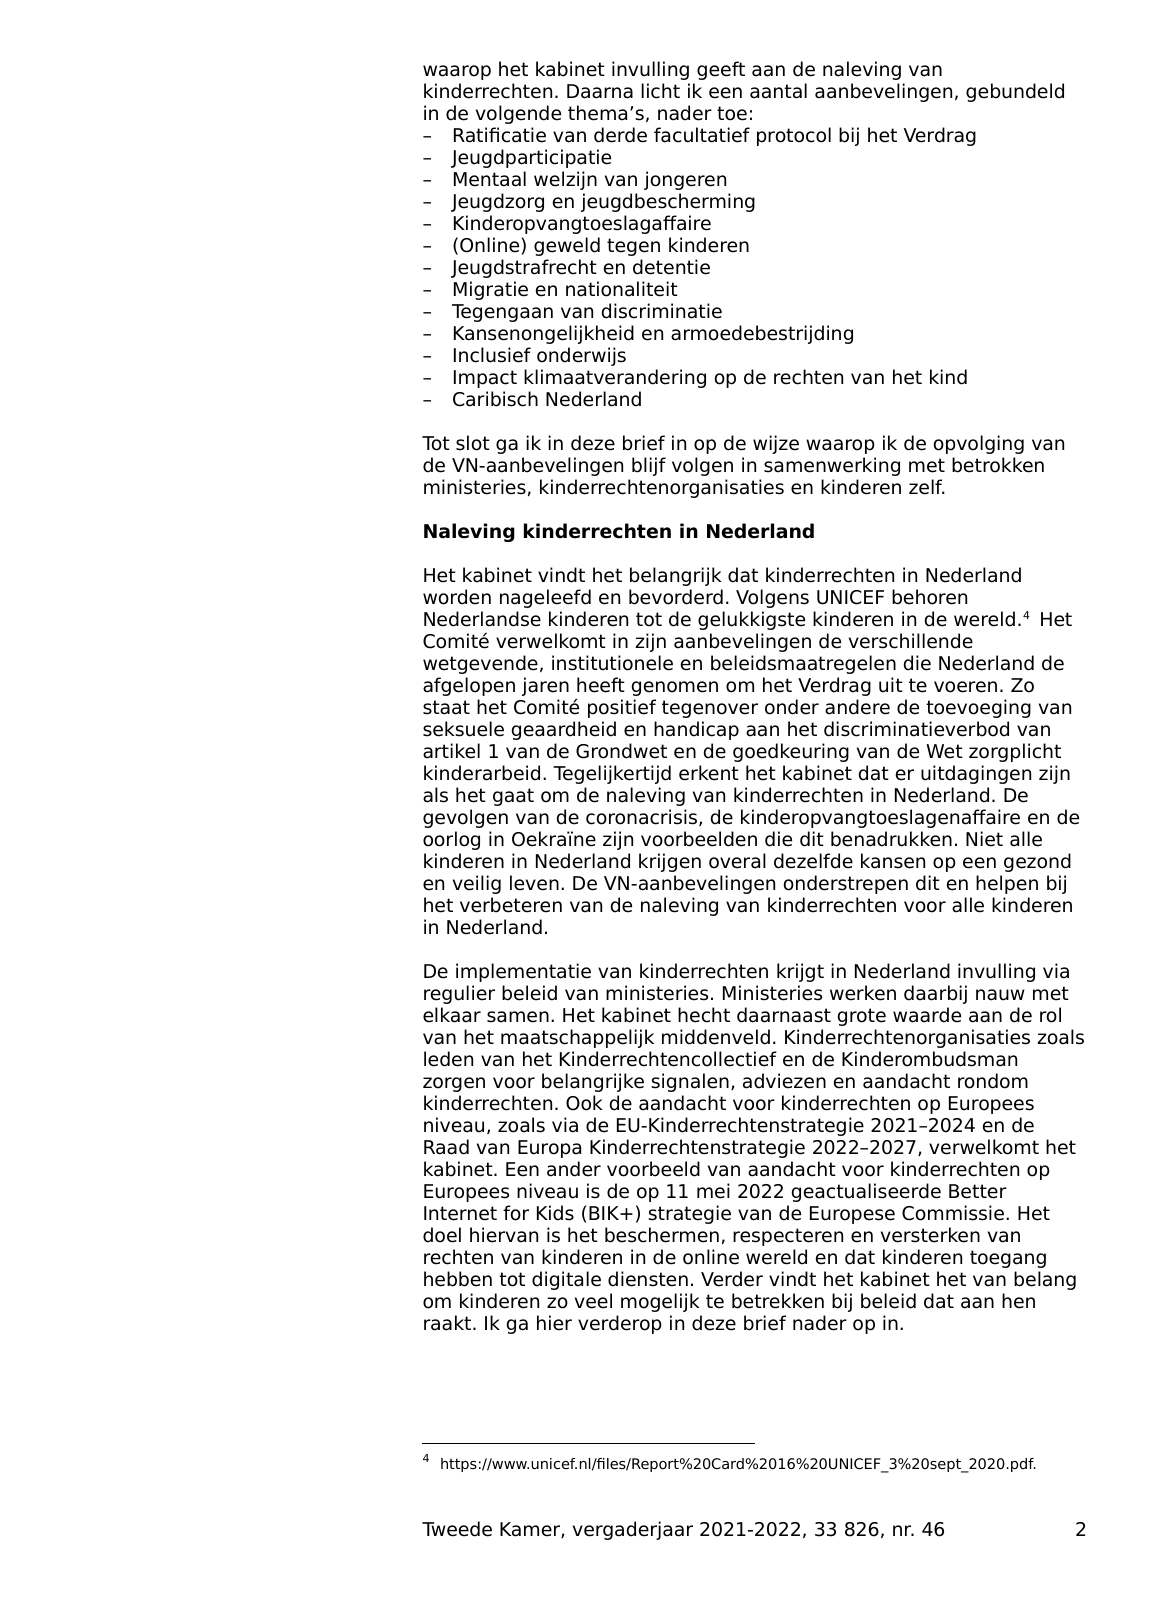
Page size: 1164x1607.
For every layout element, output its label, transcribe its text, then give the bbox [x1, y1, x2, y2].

text – Jeugdstrafrecht en detentie [422, 257, 1087, 279]
subtitle Naleving kinderrechten in Nederland [422, 521, 1087, 543]
text – Inclusief onderwijs [422, 345, 1087, 367]
text – (Online) geweld tegen kinderen [422, 235, 1087, 257]
text – Tegengaan van discriminatie [422, 301, 1087, 323]
text Tot slot ga ik in deze brief in op de wijze waarop ik de opvolging van de VN-aanbevelingen blijf volgen in samenwerking met betrokken ministeries, kinderrechtenorganisaties en kinderen zelf. [422, 433, 1087, 499]
text – Jeugdparticipatie [422, 147, 1087, 169]
text – Jeugdzorg en jeugdbescherming [422, 191, 1087, 213]
text – Ratificatie van derde facultatief protocol bij het Verdrag [422, 125, 1087, 147]
text waarop het kabinet invulling geeft aan de naleving van kinderrechten. Daarna licht ik een aantal aanbevelingen, gebundeld in de volgende thema’s, nader toe: [422, 59, 1087, 125]
text – Mentaal welzijn van jongeren [422, 169, 1087, 191]
text Het kabinet vindt het belangrijk dat kinderrechten in Nederland worden nageleefd en bevorderd. Volgens UNICEF behoren Nederlandse kinderen tot de gelukkigste kinderen in de wereld. Het Comité verwelkomt in zijn aanbevelingen de verschillende wetgevende, institutionele en beleidsmaatregelen die Nederland de afgelopen jaren heeft genomen om het Verdrag uit te voeren. Zo staat het Comité positief tegenover onder andere de toevoeging van seksuele geaardheid en handicap aan het discriminatieverbod van artikel 1 van de Grondwet en de goedkeuring van de Wet zorgplicht kinderarbeid. Tegelijkertijd erkent het kabinet dat er uitdagingen zijn als het gaat om de naleving van kinderrechten in Nederland. De gevolgen van de coronacrisis, de kinderopvangtoeslagenaffaire en de oorlog in Oekraïne zijn voorbeelden die dit benadrukken. Niet alle kinderen in Nederland krijgen overal dezelfde kansen op een gezond en veilig leven. De VN-aanbevelingen onderstrepen dit en helpen bij het verbeteren van de naleving van kinderrechten voor alle kinderen in Nederland. [422, 565, 1087, 939]
text https://www.unicef.nl/files/Report%20Card%2016%20UNICEF_3%20sept_2020.pdf. [422, 1452, 1087, 1474]
text – Impact klimaatverandering op de rechten van het kind [422, 367, 1087, 389]
text – Migratie en nationaliteit [422, 279, 1087, 301]
text – Caribisch Nederland [422, 389, 1087, 411]
text – Kinderopvangtoeslagaffaire [422, 213, 1087, 235]
text – Kansenongelijkheid en armoedebestrijding [422, 323, 1087, 345]
text De implementatie van kinderrechten krijgt in Nederland invulling via regulier beleid van ministeries. Ministeries werken daarbij nauw met elkaar samen. Het kabinet hecht daarnaast grote waarde aan de rol van het maatschappelijk middenveld. Kinderrechtenorganisaties zoals leden van het Kinderrechtencollectief en de Kinderombudsman zorgen voor belangrijke signalen, adviezen en aandacht rondom kinderrechten. Ook de aandacht voor kinderrechten op Europees niveau, zoals via de EU-Kinderrechtenstrategie 2021–2024 en de Raad van Europa Kinderrechtenstrategie 2022–2027, verwelkomt het kabinet. Een ander voorbeeld van aandacht voor kinderrechten op Europees niveau is de op 11 mei 2022 geactualiseerde Better Internet for Kids (BIK+) strategie van de Europese Commissie. Het doel hiervan is het beschermen, respecteren en versterken van rechten van kinderen in de online wereld en dat kinderen toegang hebben tot digitale diensten. Verder vindt het kabinet het van belang om kinderen zo veel mogelijk te betrekken bij beleid dat aan hen raakt. Ik ga hier verderop in deze brief nader op in. [422, 961, 1087, 1335]
